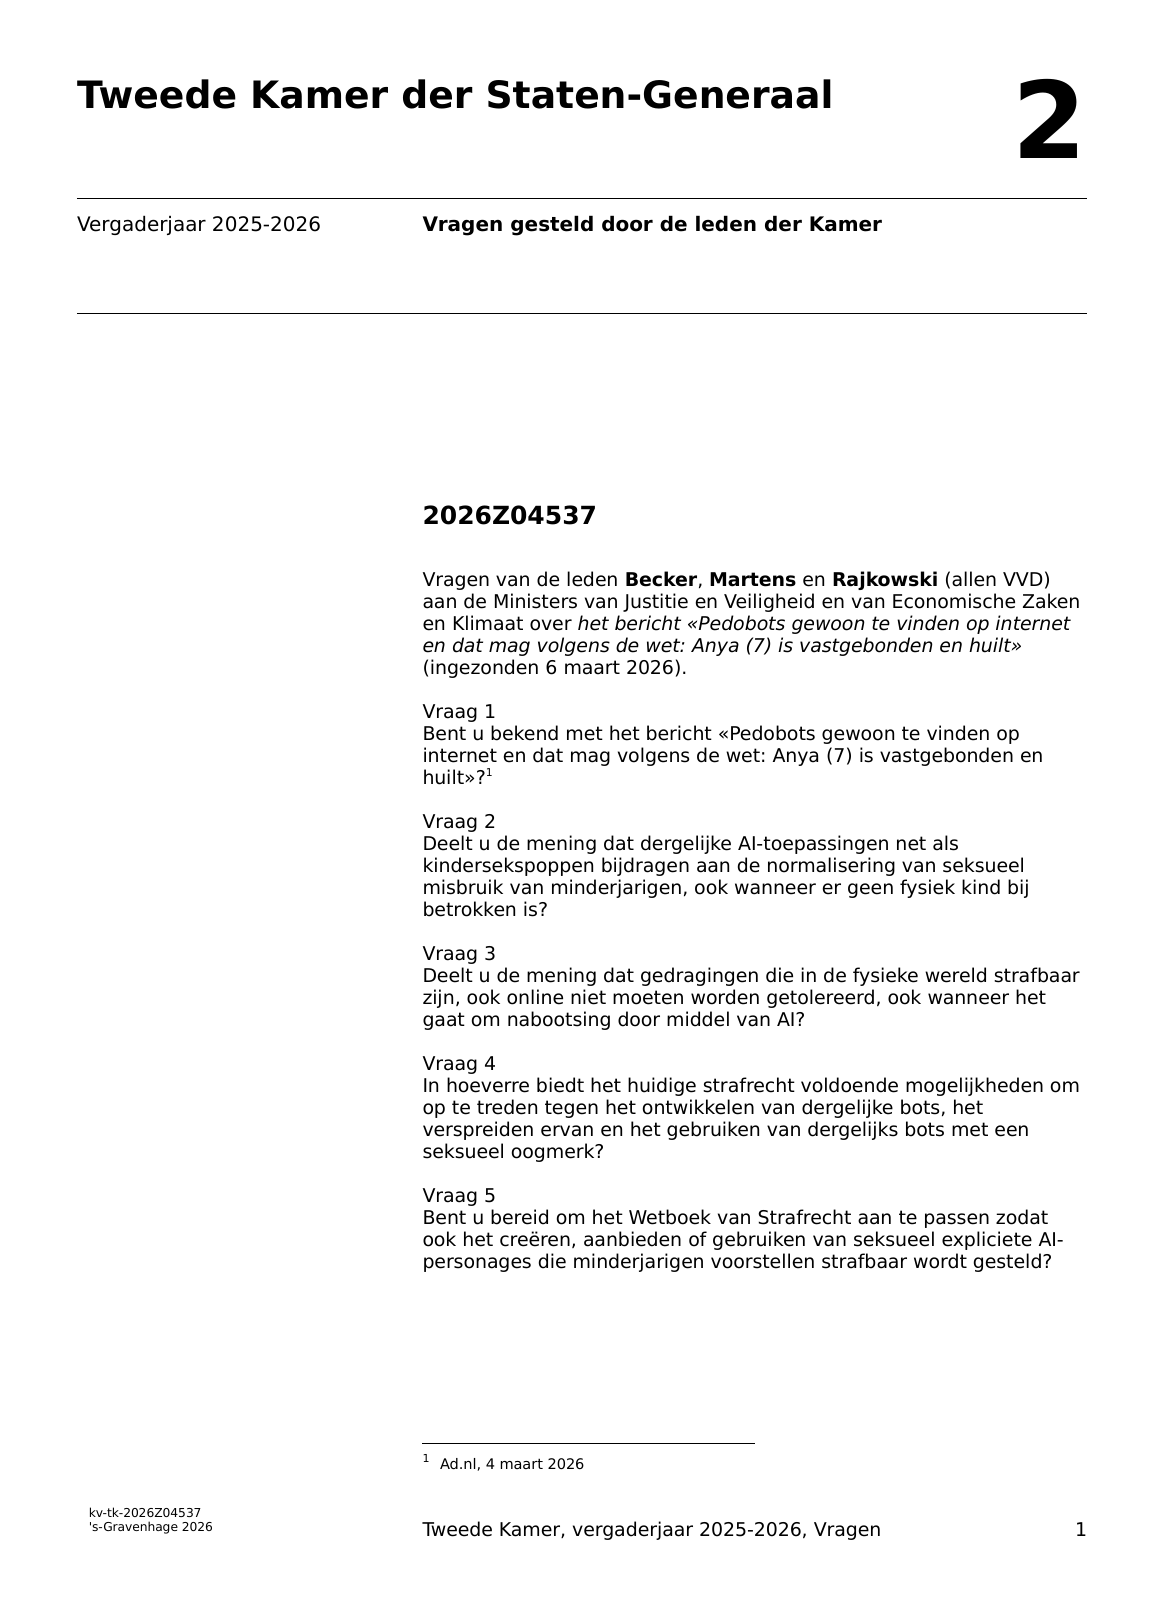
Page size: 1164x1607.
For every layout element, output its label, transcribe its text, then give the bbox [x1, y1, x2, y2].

text Deelt u de mening dat dergelijke AI-toepassingen net als kindersekspoppen bijdragen aan de normalisering van seksueel misbruik van minderjarigen, ook wanneer er geen fysiek kind bij betrokken is? [422, 833, 1087, 921]
table_cell Vergaderjaar 2025-2026 [77, 199, 422, 313]
text Vraag 2 [422, 811, 1087, 833]
table_header Tweede Kamer der Staten-Generaal [77, 59, 886, 198]
text Bent u bekend met het bericht «Pedobots gewoon te vinden op internet en dat mag volgens de wet: Anya (7) is vastgebonden en huilt»? [422, 723, 1087, 789]
text In hoeverre biedt het huidige strafrecht voldoende mogelijkheden om op te treden tegen het ontwikkelen van dergelijke bots, het verspreiden ervan en het gebruiken van dergelijks bots met een seksueel oogmerk? [422, 1075, 1087, 1163]
text Vraag 3 [422, 943, 1087, 965]
text Bent u bereid om het Wetboek van Strafrecht aan te passen zodat ook het creëren, aanbieden of gebruiken van seksueel expliciete AI-personages die minderjarigen voorstellen strafbaar wordt gesteld? [422, 1207, 1087, 1273]
text kv-tk-2026Z04537 [88, 1506, 323, 1520]
text Vraag 1 [422, 701, 1087, 723]
text Vraag 5 [422, 1185, 1087, 1207]
table_cell Vragen gesteld door de leden der Kamer [422, 199, 1087, 313]
text 's-Gravenhage 2026 [88, 1520, 323, 1534]
table_header 2 [886, 59, 1087, 198]
text Ad.nl, 4 maart 2026 [422, 1452, 1087, 1474]
text Vraag 4 [422, 1053, 1087, 1075]
text 2026Z04537 [422, 501, 1087, 531]
text Vragen van de leden Becker, Martens en Rajkowski (allen VVD) aan de Ministers van Justitie en Veiligheid en van Economische Zaken en Klimaat over het bericht «Pedobots gewoon te vinden op internet en dat mag volgens de wet: Anya (7) is vastgebonden en huilt» (ingezonden 6 maart 2026). [422, 569, 1087, 679]
text Deelt u de mening dat gedragingen die in de fysieke wereld strafbaar zijn, ook online niet moeten worden getolereerd, ook wanneer het gaat om nabootsing door middel van AI? [422, 965, 1087, 1031]
